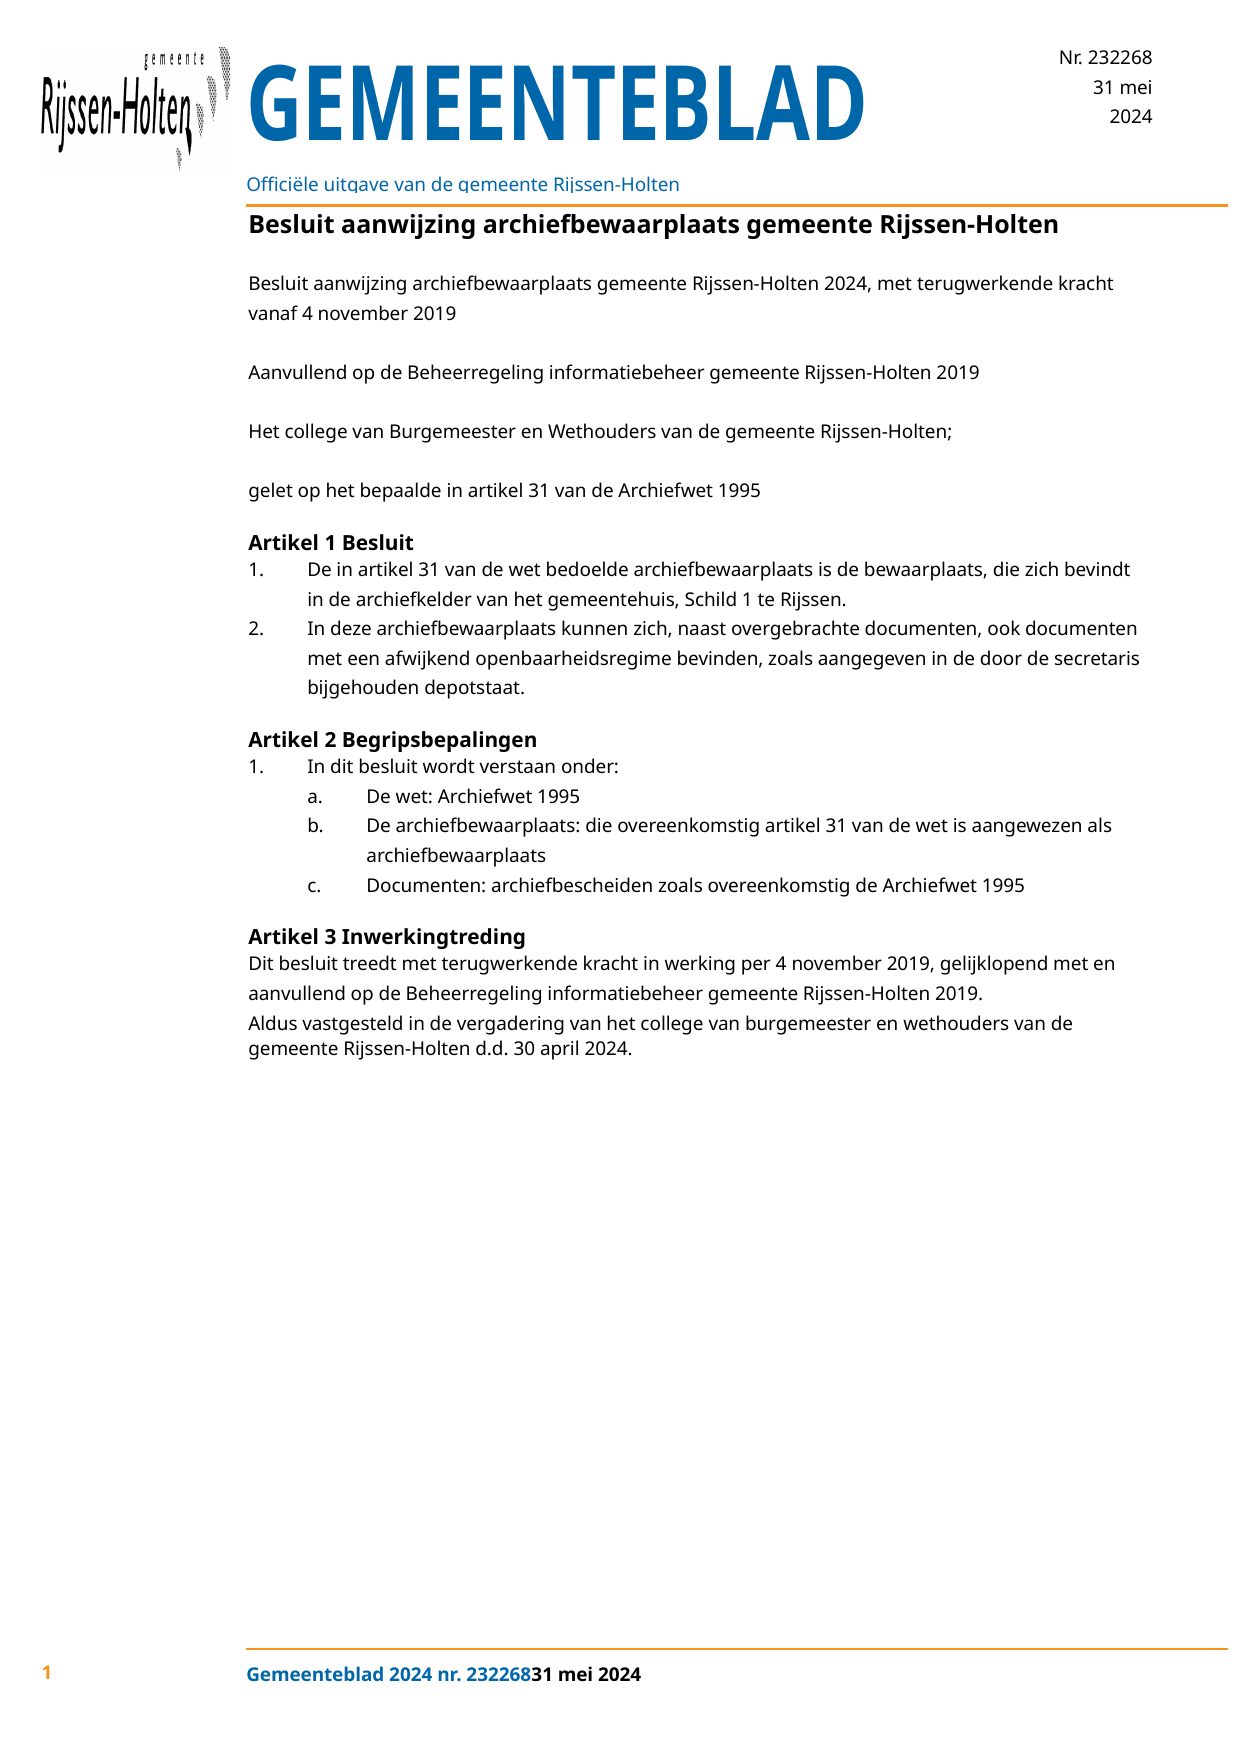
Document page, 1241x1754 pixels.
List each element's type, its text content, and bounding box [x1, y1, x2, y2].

picture [41, 47, 231, 172]
text Artikel 2 Begripsbepalingen [248, 725, 1152, 753]
list Documenten: archiefbescheiden zoals overeenkomstig de Archiefwet 1995 [307, 872, 1152, 897]
text Dit besluit treedt met terugwerkende kracht in werking per 4 november 2019, gelijklopend met en aanvullend op de Beheerregeling informatiebeheer gemeente Rijssen-Holten 2019. [248, 951, 1152, 1006]
list De archiefbewaarplaats: die overeenkomstig artikel 31 van de wet is aangewezen als archiefbewaarplaats [307, 813, 1152, 868]
text gelet op het bepaalde in artikel 31 van de Archiefwet 1995 [248, 477, 1152, 503]
list In dit besluit wordt verstaan onder: [248, 753, 1152, 779]
text Artikel 3 Inwerkingtreding [248, 922, 1152, 951]
list De in artikel 31 van de wet bedoelde archiefbewaarplaats is de bewaarplaats, die zich bevindt in de archiefkelder van het gemeentehuis, Schild 1 te Rijssen. [248, 556, 1152, 612]
text Besluit aanwijzing archiefbewaarplaats gemeente Rijssen-Holten [248, 207, 1152, 241]
text Aanvullend op de Beheerregeling informatiebeheer gemeente Rijssen-Holten 2019 [248, 359, 1152, 385]
text Aldus vastgesteld in de vergadering van het college van burgemeester en wethouders van de gemeente Rijssen-Holten d.d. 30 april 2024. [248, 1010, 1152, 1061]
text Het college van Burgemeester en Wethouders van de gemeente Rijssen-Holten; [248, 418, 1152, 444]
text Artikel 1 Besluit [248, 528, 1152, 556]
text Besluit aanwijzing archiefbewaarplaats gemeente Rijssen-Holten 2024, met terugwerkende kracht vanaf 4 november 2019 [248, 270, 1152, 326]
list In deze archiefbewaarplaats kunnen zich, naast overgebrachte documenten, ook documenten met een afwijkend openbaarheidsregime bevinden, zoals aangegeven in de door de secretaris bijgehouden depotstaat. [248, 615, 1152, 700]
list De wet: Archiefwet 1995 [307, 783, 1152, 809]
